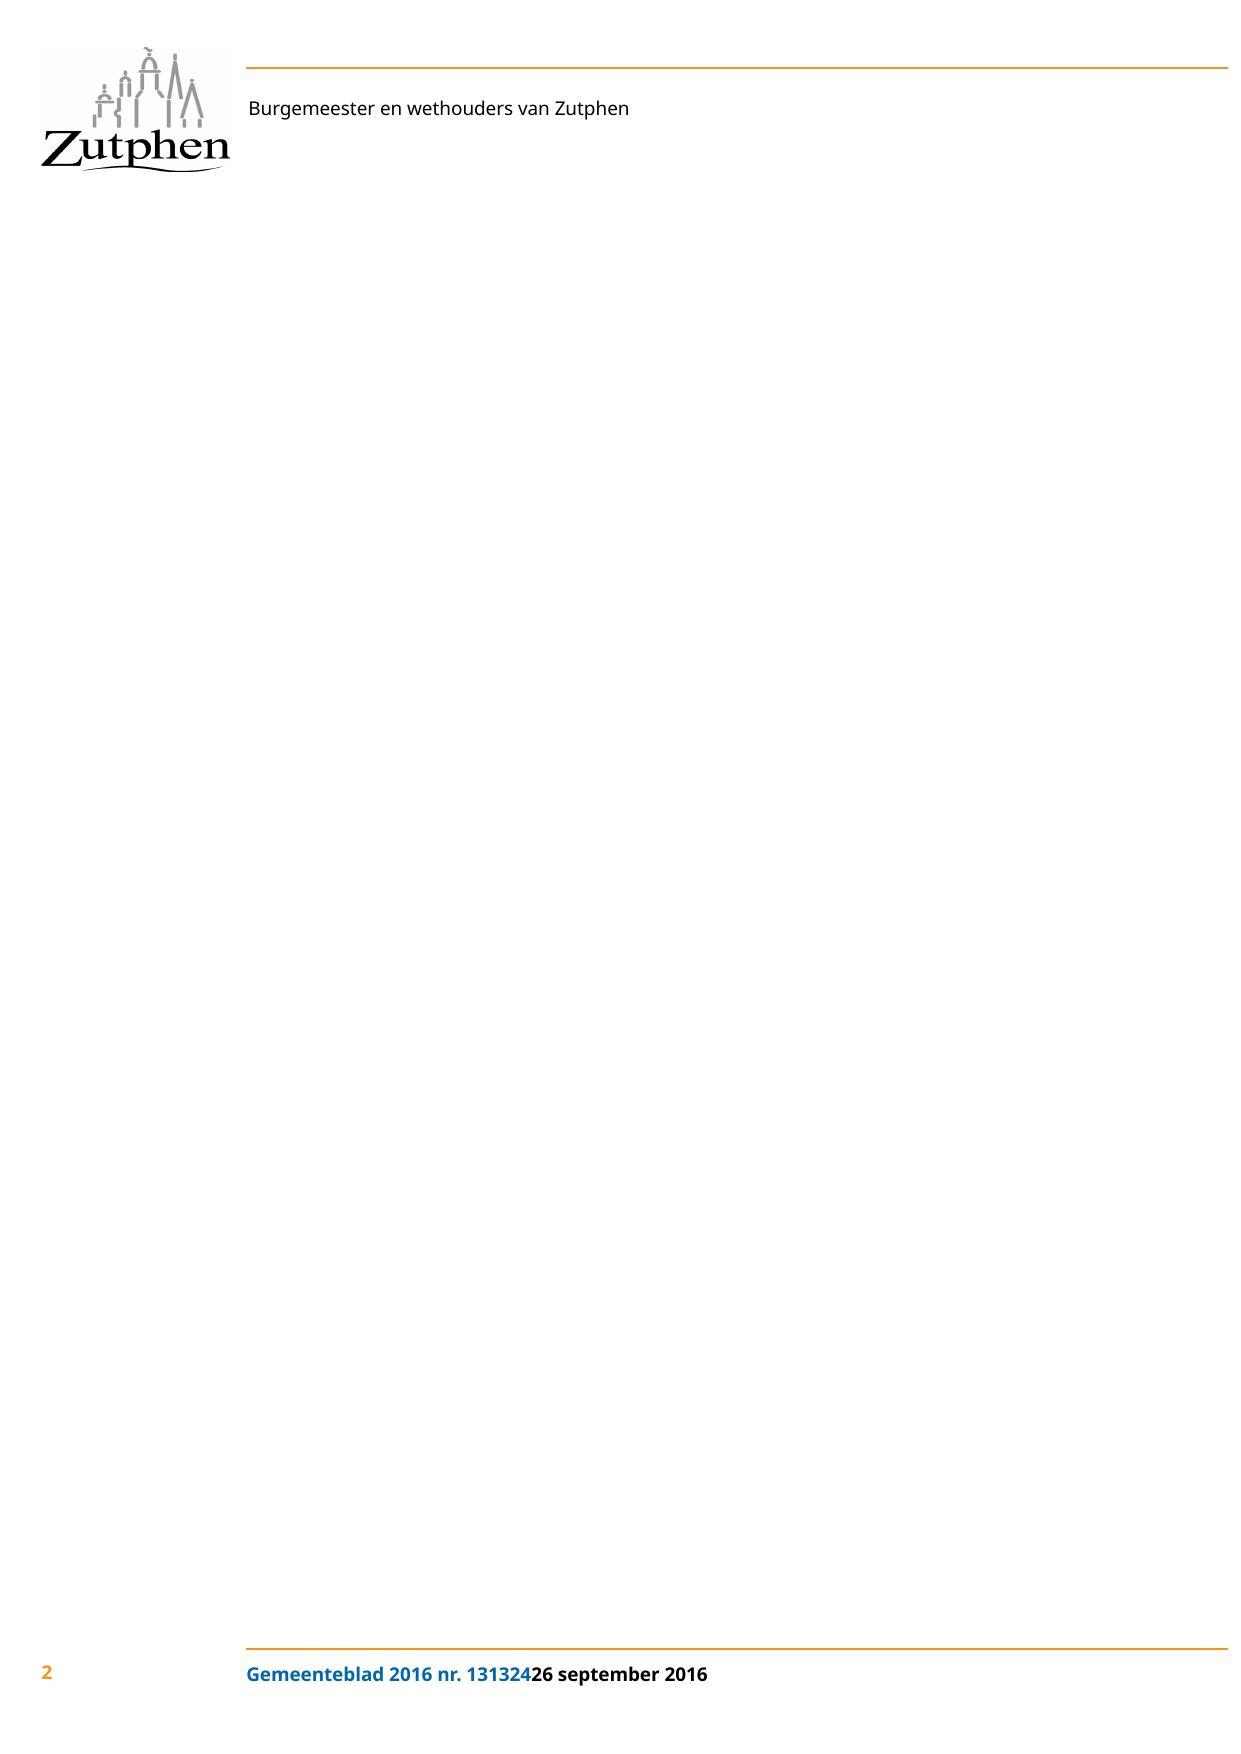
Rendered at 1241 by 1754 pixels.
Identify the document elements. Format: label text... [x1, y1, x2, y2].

text Burgemeester en wethouders van Zutphen [248, 95, 1152, 121]
picture [41, 47, 231, 172]
